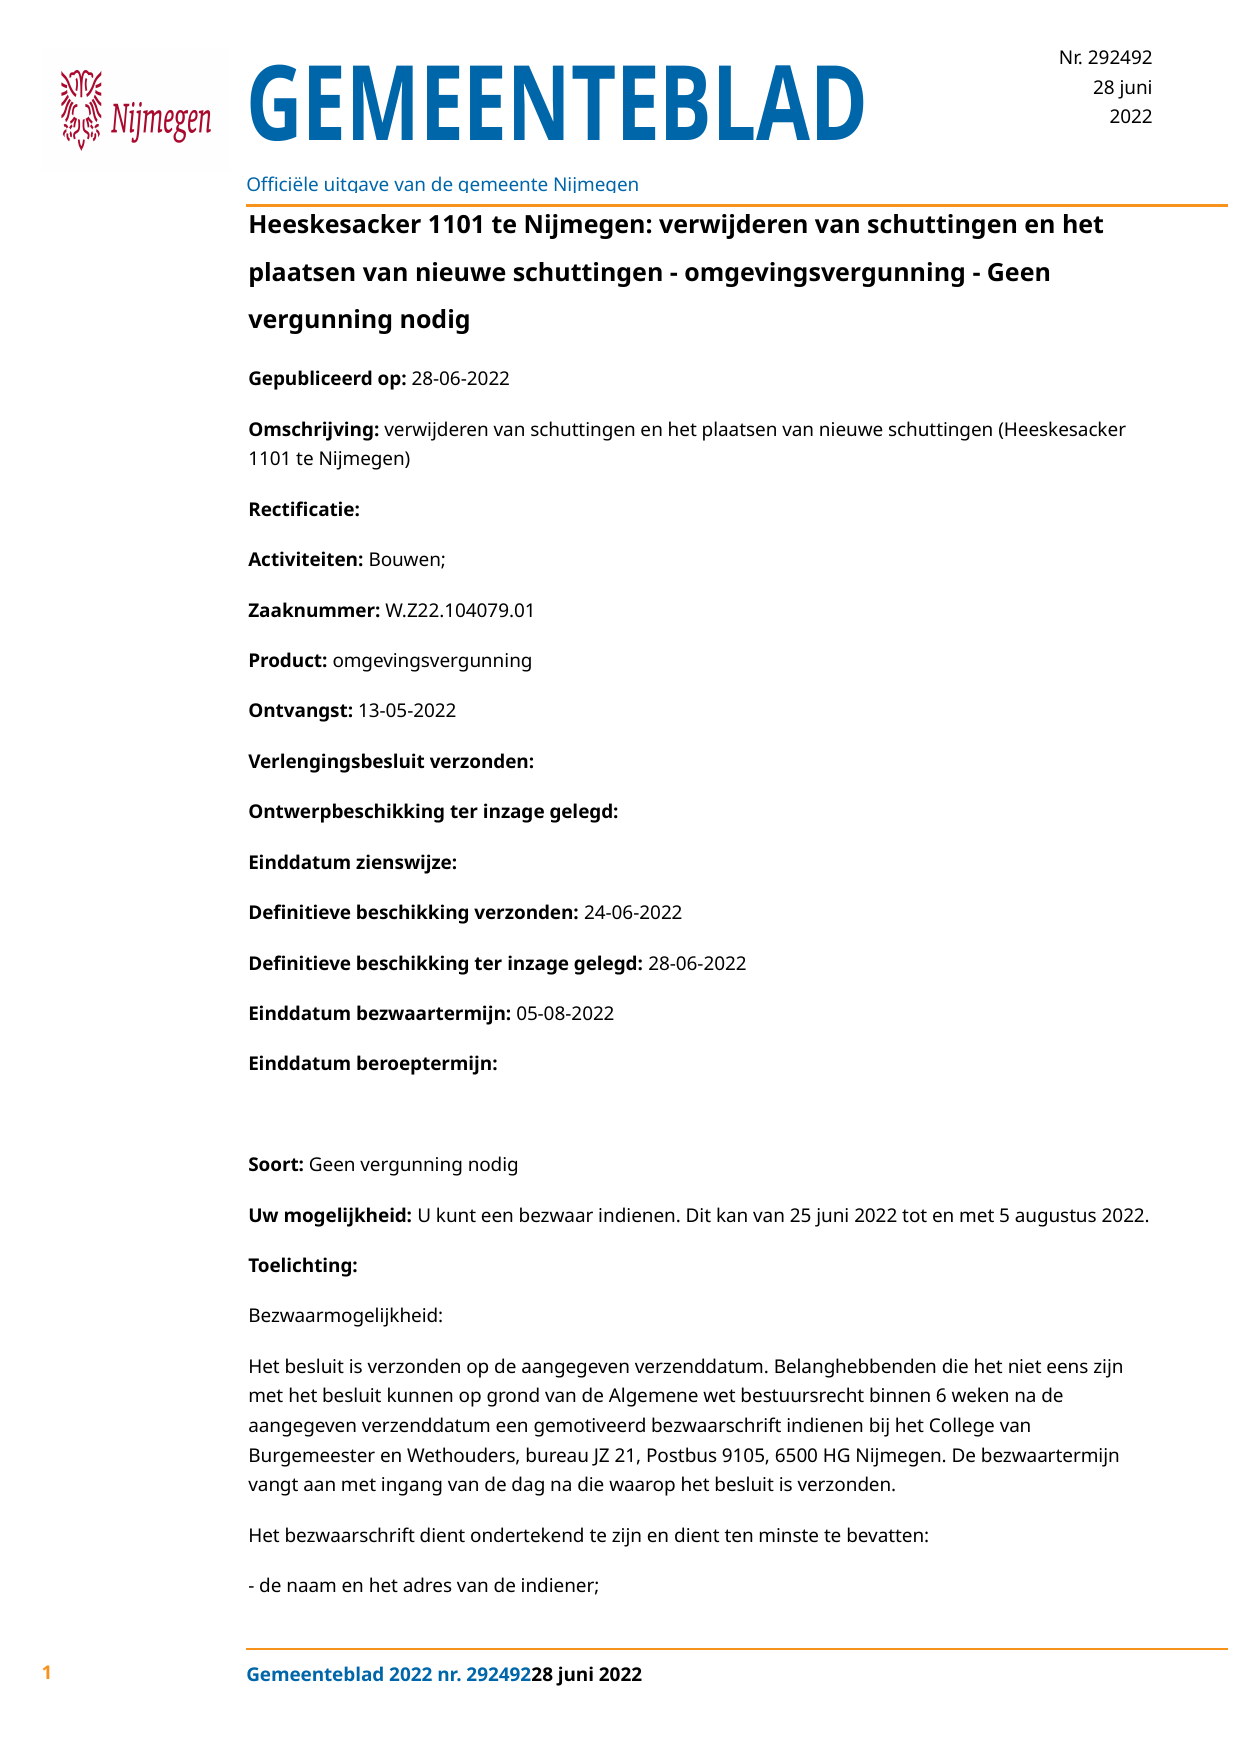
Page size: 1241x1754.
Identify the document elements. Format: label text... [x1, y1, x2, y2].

text Definitieve beschikking verzonden: 24-06-2022 [248, 899, 1152, 925]
text Omschrijving: verwijderen van schuttingen en het plaatsen van nieuwe schuttingen (Heeskesacker 1101 te Nijmegen) [248, 416, 1152, 471]
text Einddatum zienswijze: [248, 849, 1152, 874]
text Heeskesacker 1101 te Nijmegen: verwijderen van schuttingen en het plaatsen van nieuwe schuttingen - omgevingsvergunning - Geen vergunning nodig [248, 207, 1152, 336]
text Product: omgevingsvergunning [248, 647, 1152, 673]
text Zaaknummer: W.Z22.104079.01 [248, 597, 1152, 622]
text - de naam en het adres van de indiener; [248, 1572, 1152, 1598]
text Einddatum bezwaartermijn: 05-08-2022 [248, 1000, 1152, 1026]
text Het bezwaarschrift dient ondertekend te zijn en dient ten minste te bevatten: [248, 1522, 1152, 1547]
text Uw mogelijkheid: U kunt een bezwaar indienen. Dit kan van 25 juni 2022 tot en met 5 augustus 2022. [248, 1202, 1152, 1227]
text Definitieve beschikking ter inzage gelegd: 28-06-2022 [248, 950, 1152, 975]
text Rectificatie: [248, 496, 1152, 522]
text Activiteiten: Bouwen; [248, 546, 1152, 572]
text Einddatum beroeptermijn: [248, 1051, 1152, 1076]
text Gepubliceerd op: 28-06-2022 [248, 366, 1152, 391]
text Ontvangst: 13-05-2022 [248, 698, 1152, 723]
text Soort: Geen vergunning nodig [248, 1151, 1152, 1177]
text Ontwerpbeschikking ter inzage gelegd: [248, 798, 1152, 824]
picture [41, 47, 231, 172]
text Toelichting: [248, 1252, 1152, 1278]
text Verlengingsbesluit verzonden: [248, 748, 1152, 774]
text Bezwaarmogelijkheid: [248, 1303, 1152, 1328]
text Het besluit is verzonden op de aangegeven verzenddatum. Belanghebbenden die het niet eens zijn met het besluit kunnen op grond van de Algemene wet bestuursrecht binnen 6 weken na de aangegeven verzenddatum een gemotiveerd bezwaarschrift indienen bij het College van Burgemeester en Wethouders, bureau JZ 21, Postbus 9105, 6500 HG Nijmegen. De bezwaartermijn vangt aan met ingang van de dag na die waarop het besluit is verzonden. [248, 1353, 1152, 1497]
